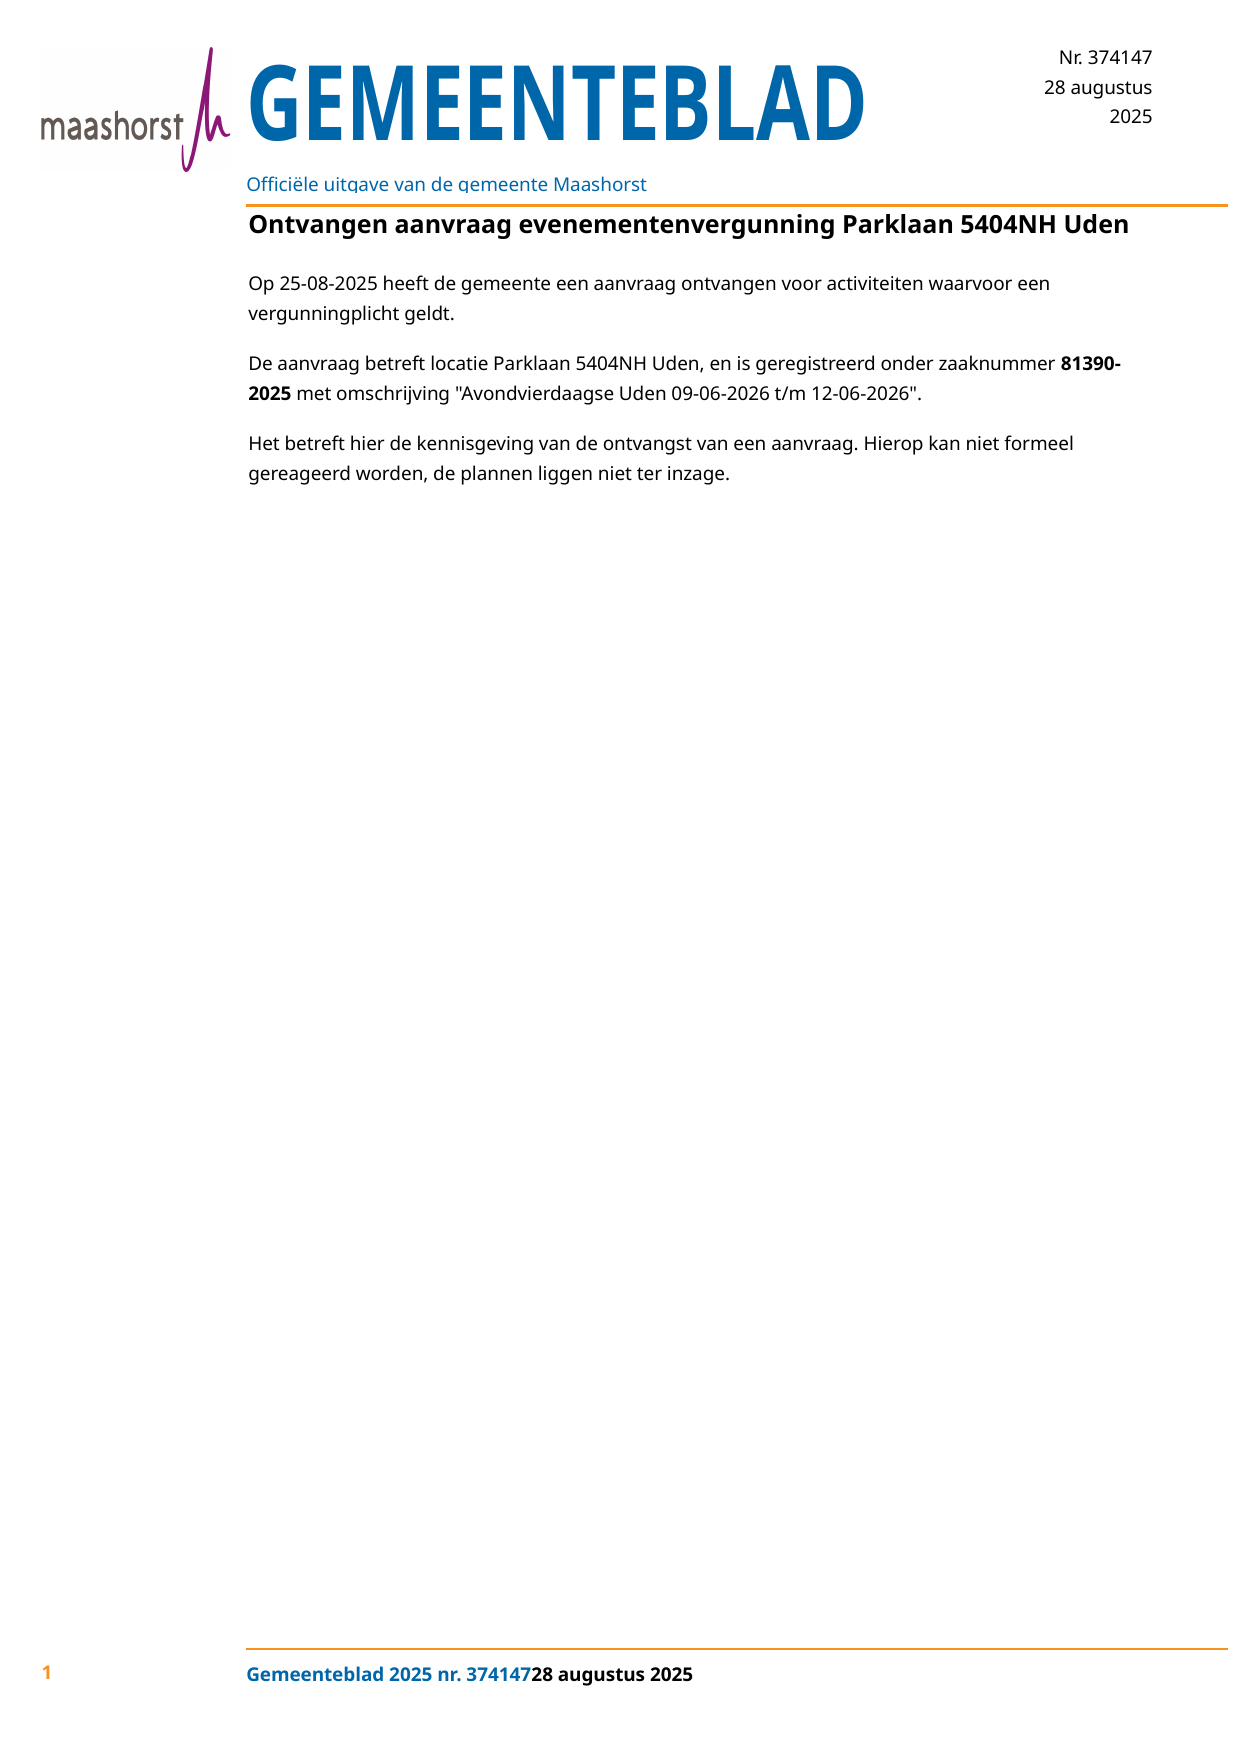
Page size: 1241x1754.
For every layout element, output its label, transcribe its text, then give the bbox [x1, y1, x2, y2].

text Ontvangen aanvraag evenementenvergunning Parklaan 5404NH Uden [248, 207, 1152, 241]
picture [41, 47, 231, 172]
text Het betreft hier de kennisgeving van de ontvangst van een aanvraag. Hierop kan niet formeel gereageerd worden, de plannen liggen niet ter inzage. [248, 430, 1152, 486]
text De aanvraag betreft locatie Parklaan 5404NH Uden, en is geregistreerd onder zaaknummer 81390-2025 met omschrijving "Avondvierdaagse Uden 09-06-2026 t/m 12-06-2026". [248, 350, 1152, 406]
text Op 25-08-2025 heeft de gemeente een aanvraag ontvangen voor activiteiten waarvoor een vergunningplicht geldt. [248, 270, 1152, 326]
